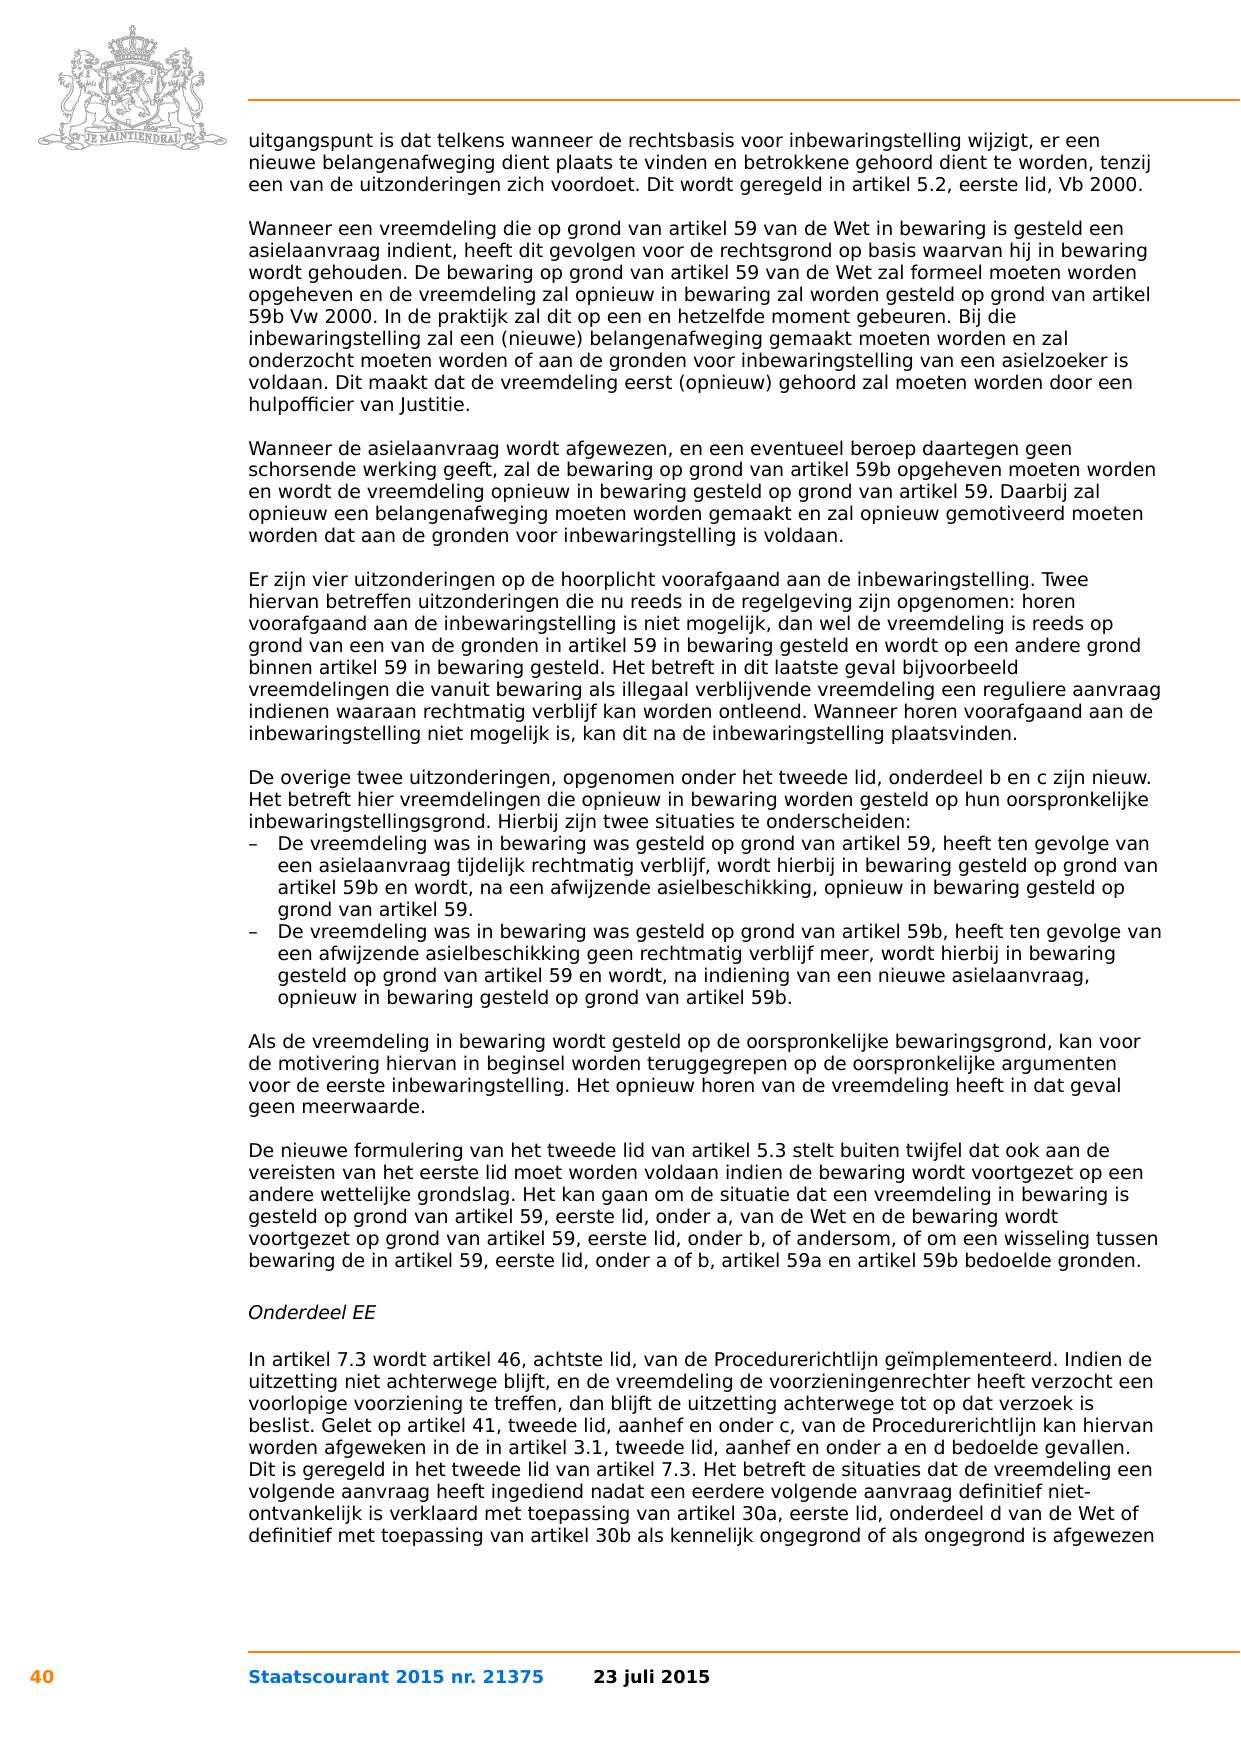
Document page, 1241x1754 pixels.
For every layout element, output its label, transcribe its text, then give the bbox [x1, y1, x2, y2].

text Wanneer een vreemdeling die op grond van artikel 59 van de Wet in bewaring is gesteld een asielaanvraag indient, heeft dit gevolgen voor de rechtsgrond op basis waarvan hij in bewaring wordt gehouden. De bewaring op grond van artikel 59 van de Wet zal formeel moeten worden opgeheven en de vreemdeling zal opnieuw in bewaring zal worden gesteld op grond van artikel 59b Vw 2000. In de praktijk zal dit op een en hetzelfde moment gebeuren. Bij die inbewaringstelling zal een (nieuwe) belangenafweging gemaakt moeten worden en zal onderzocht moeten worden of aan de gronden voor inbewaringstelling van een asielzoeker is voldaan. Dit maakt dat de vreemdeling eerst (opnieuw) gehoord zal moeten worden door een hulpofficier van Justitie. [248, 218, 1163, 416]
picture [38, 25, 227, 150]
text uitgangspunt is dat telkens wanneer de rechtsbasis voor inbewaringstelling wijzigt, er een nieuwe belangenafweging dient plaats te vinden en betrokkene gehoord dient te worden, tenzij een van de uitzonderingen zich voordoet. Dit wordt geregeld in artikel 5.2, eerste lid, Vb 2000. [248, 130, 1163, 196]
text De nieuwe formulering van het tweede lid van artikel 5.3 stelt buiten twijfel dat ook aan de vereisten van het eerste lid moet worden voldaan indien de bewaring wordt voortgezet op een andere wettelijke grondslag. Het kan gaan om de situatie dat een vreemdeling in bewaring is gesteld op grond van artikel 59, eerste lid, onder a, van de Wet en de bewaring wordt voortgezet op grond van artikel 59, eerste lid, onder b, of andersom, of om een wisseling tussen bewaring de in artikel 59, eerste lid, onder a of b, artikel 59a en artikel 59b bedoelde gronden. [248, 1140, 1163, 1272]
text Wanneer de asielaanvraag wordt afgewezen, en een eventueel beroep daartegen geen schorsende werking geeft, zal de bewaring op grond van artikel 59b opgeheven moeten worden en wordt de vreemdeling opnieuw in bewaring gesteld op grond van artikel 59. Daarbij zal opnieuw een belangenafweging moeten worden gemaakt en zal opnieuw gemotiveerd moeten worden dat aan de gronden voor inbewaringstelling is voldaan. [248, 437, 1163, 547]
text – De vreemdeling was in bewaring was gesteld op grond van artikel 59b, heeft ten gevolge van een afwijzende asielbeschikking geen rechtmatig verblijf meer, wordt hierbij in bewaring gesteld op grond van artikel 59 en wordt, na indiening van een nieuwe asielaanvraag, opnieuw in bewaring gesteld op grond van artikel 59b. [248, 921, 1163, 1009]
text – De vreemdeling was in bewaring was gesteld op grond van artikel 59, heeft ten gevolge van een asielaanvraag tijdelijk rechtmatig verblijf, wordt hierbij in bewaring gesteld op grond van artikel 59b en wordt, na een afwijzende asielbeschikking, opnieuw in bewaring gesteld op grond van artikel 59. [248, 833, 1163, 921]
subtitle Onderdeel EE [248, 1302, 1163, 1324]
text In artikel 7.3 wordt artikel 46, achtste lid, van de Procedurerichtlijn geïmplementeerd. Indien de uitzetting niet achterwege blijft, en de vreemdeling de voorzieningenrechter heeft verzocht een voorlopige voorziening te treffen, dan blijft de uitzetting achterwege tot op dat verzoek is beslist. Gelet op artikel 41, tweede lid, aanhef en onder c, van de Procedurerichtlijn kan hiervan worden afgeweken in de in artikel 3.1, tweede lid, aanhef en onder a en d bedoelde gevallen. Dit is geregeld in het tweede lid van artikel 7.3. Het betreft de situaties dat de vreemdeling een volgende aanvraag heeft ingediend nadat een eerdere volgende aanvraag definitief niet-ontvankelijk is verklaard met toepassing van artikel 30a, eerste lid, onderdeel d van de Wet of definitief met toepassing van artikel 30b als kennelijk ongegrond of als ongegrond is afgewezen [248, 1349, 1163, 1547]
text De overige twee uitzonderingen, opgenomen onder het tweede lid, onderdeel b en c zijn nieuw. Het betreft hier vreemdelingen die opnieuw in bewaring worden gesteld op hun oorspronkelijke inbewaringstellingsgrond. Hierbij zijn twee situaties te onderscheiden: [248, 767, 1163, 833]
text Als de vreemdeling in bewaring wordt gesteld op de oorspronkelijke bewaringsgrond, kan voor de motivering hiervan in beginsel worden teruggegrepen op de oorspronkelijke argumenten voor de eerste inbewaringstelling. Het opnieuw horen van de vreemdeling heeft in dat geval geen meerwaarde. [248, 1031, 1163, 1118]
text Er zijn vier uitzonderingen op de hoorplicht voorafgaand aan de inbewaringstelling. Twee hiervan betreffen uitzonderingen die nu reeds in de regelgeving zijn opgenomen: horen voorafgaand aan de inbewaringstelling is niet mogelijk, dan wel de vreemdeling is reeds op grond van een van de gronden in artikel 59 in bewaring gesteld en wordt op een andere grond binnen artikel 59 in bewaring gesteld. Het betreft in dit laatste geval bijvoorbeeld vreemdelingen die vanuit bewaring als illegaal verblijvende vreemdeling een reguliere aanvraag indienen waaraan rechtmatig verblijf kan worden ontleend. Wanneer horen voorafgaand aan de inbewaringstelling niet mogelijk is, kan dit na de inbewaringstelling plaatsvinden. [248, 569, 1163, 745]
